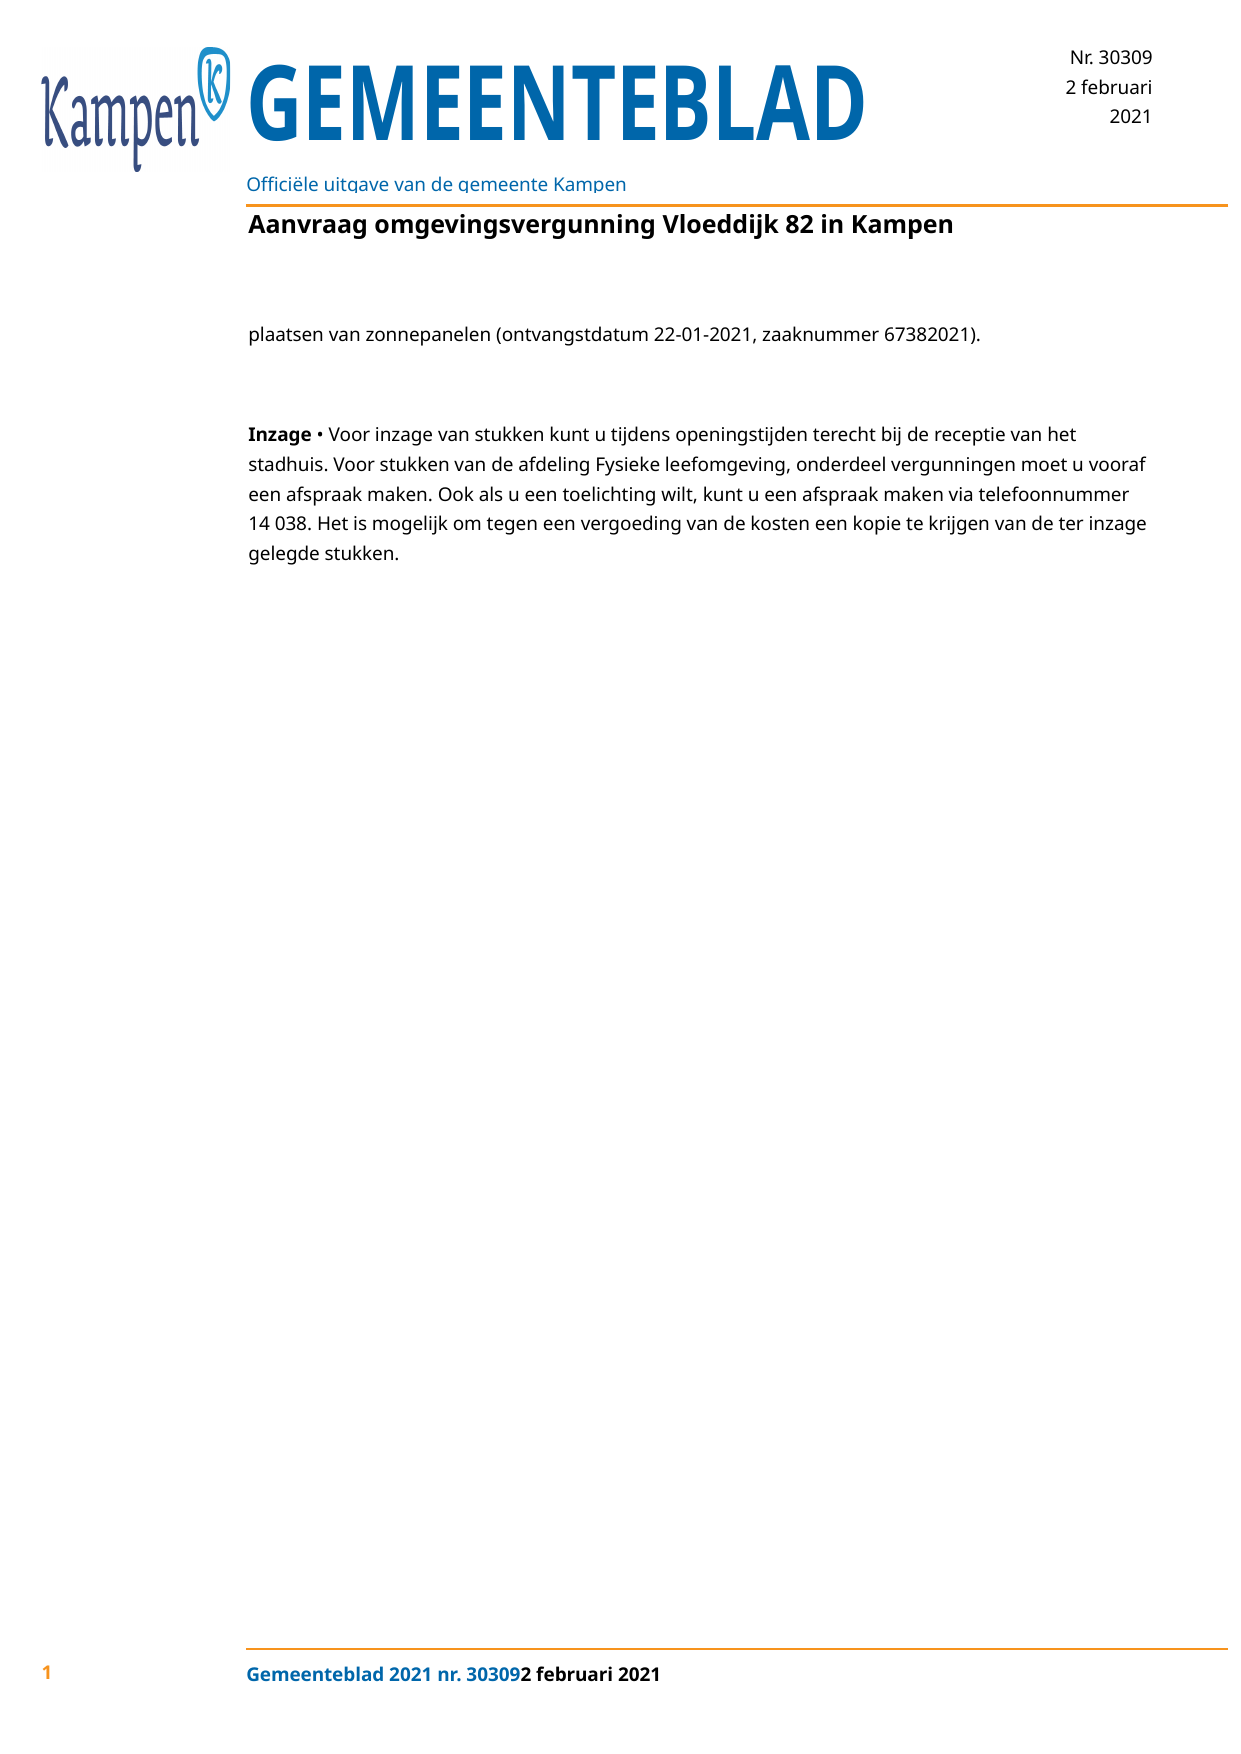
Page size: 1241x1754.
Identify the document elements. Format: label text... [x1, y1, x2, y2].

picture [41, 47, 231, 172]
text Aanvraag omgevingsvergunning Vloeddijk 82 in Kampen [248, 207, 1152, 241]
text Inzage • Voor inzage van stukken kunt u tijdens openingstijden terecht bij de receptie van het stadhuis. Voor stukken van de afdeling Fysieke leefomgeving, onderdeel vergunningen moet u vooraf een afspraak maken. Ook als u een toelichting wilt, kunt u een afspraak maken via telefoonnummer 14 038. Het is mogelijk om tegen een vergoeding van de kosten een kopie te krijgen van de ter inzage gelegde stukken. [248, 422, 1152, 566]
text plaatsen van zonnepanelen (ontvangstdatum 22-01-2021, zaaknummer 67382021). [248, 321, 1152, 346]
